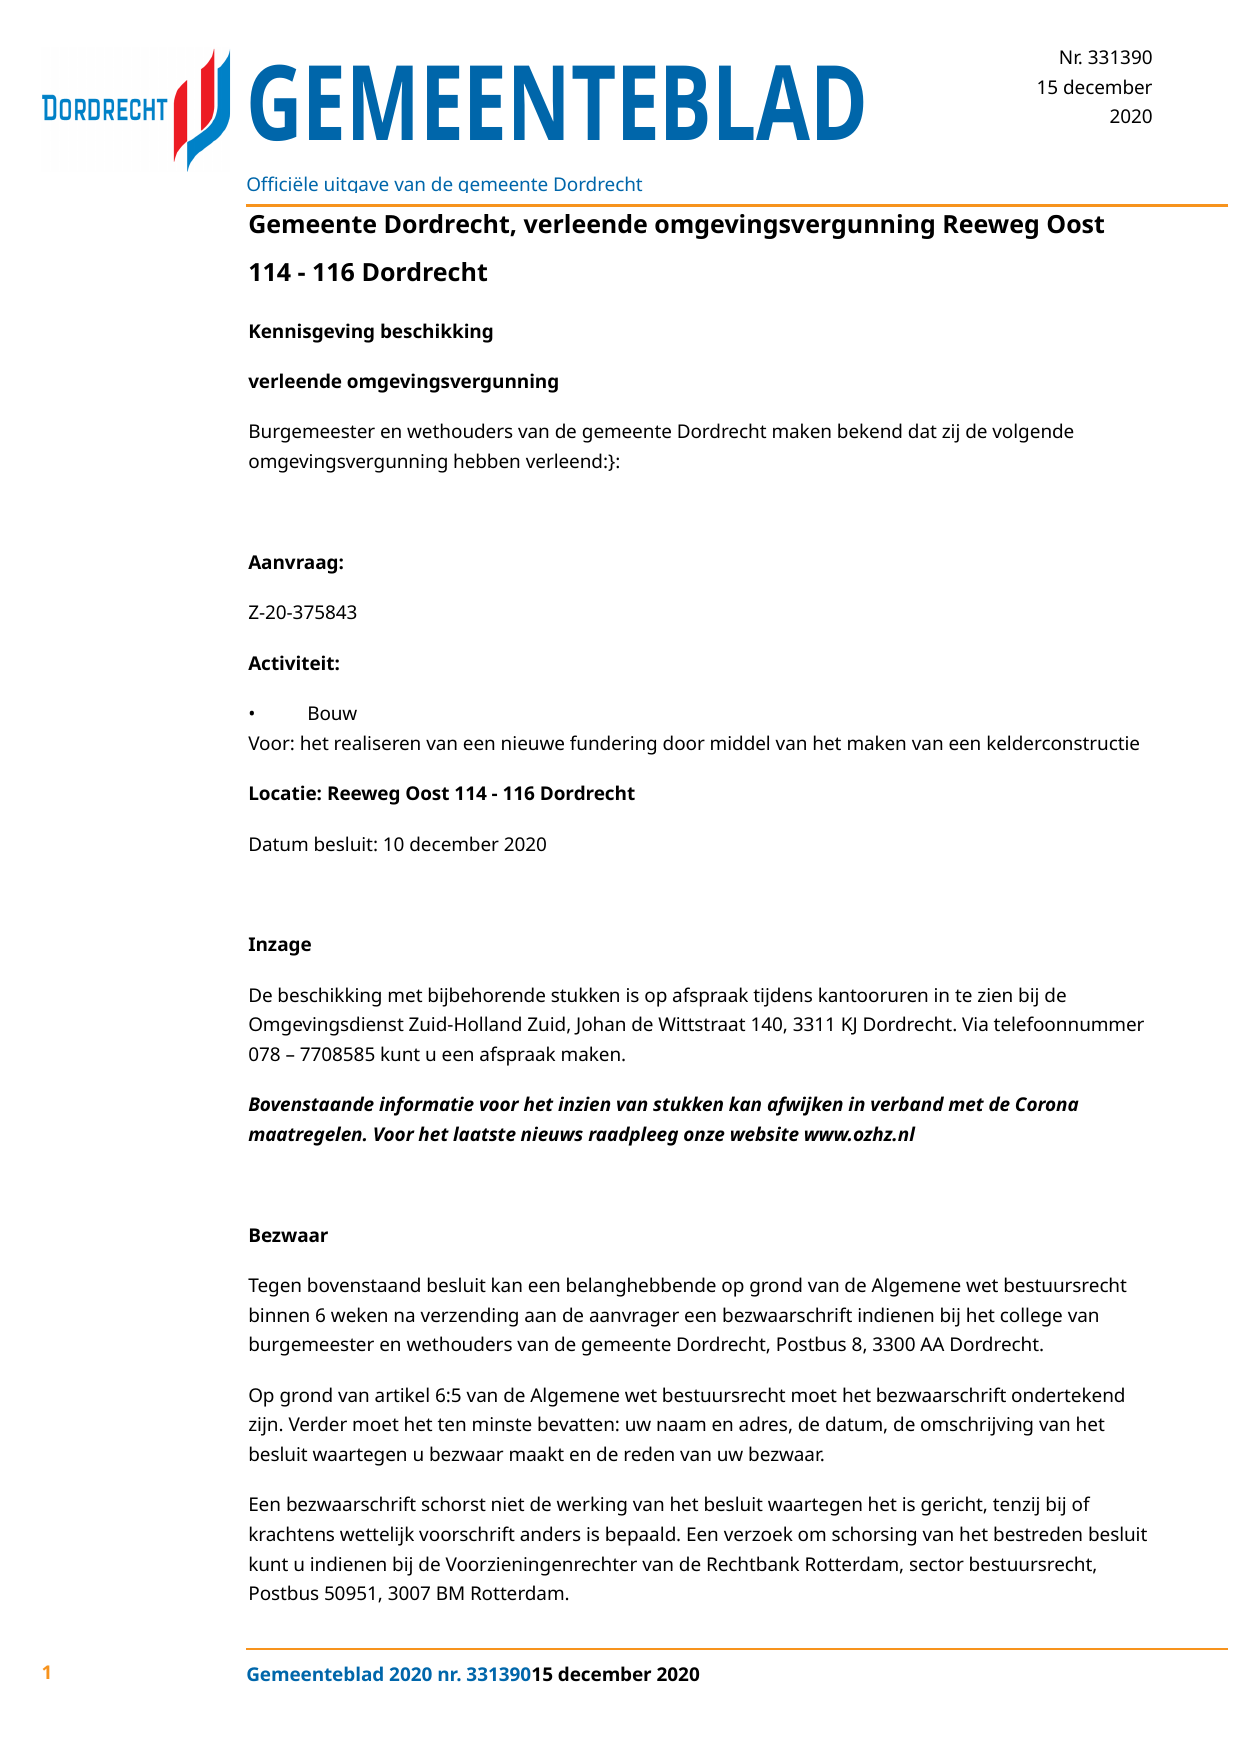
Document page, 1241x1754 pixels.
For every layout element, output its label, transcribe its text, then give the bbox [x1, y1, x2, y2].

text Bovenstaande informatie voor het inzien van stukken kan afwijken in verband met de Corona maatregelen. Voor het laatste nieuws raadpleeg onze website www.ozhz.nl [248, 1092, 1152, 1147]
text Op grond van artikel 6:5 van de Algemene wet bestuursrecht moet het bezwaarschrift ondertekend zijn. Verder moet het ten minste bevatten: uw naam en adres, de datum, de omschrijving van het besluit waartegen u bezwaar maakt en de reden van uw bezwaar. [248, 1382, 1152, 1467]
text Inzage [248, 932, 1152, 957]
text Voor: het realiseren van een nieuwe fundering door middel van het maken van een kelderconstructie [248, 730, 1152, 756]
text Gemeente Dordrecht, verleende omgevingsvergunning Reeweg Oost 114 - 116 Dordrecht [248, 207, 1152, 288]
text Burgemeester en wethouders van de gemeente Dordrecht maken bekend dat zij de volgende omgevingsvergunning hebben verleend:}: [248, 419, 1152, 474]
text Z-20-375843 [248, 599, 1152, 625]
text Aanvraag: [248, 549, 1152, 575]
text Tegen bovenstaand besluit kan een belanghebbende op grond van de Algemene wet bestuursrecht binnen 6 weken na verzending aan de aanvrager een bezwaarschrift indienen bij het college van burgemeester en wethouders van de gemeente Dordrecht, Postbus 8, 3300 AA Dordrecht. [248, 1272, 1152, 1357]
picture [41, 47, 231, 172]
text Activiteit: [248, 650, 1152, 676]
text Bezwaar [248, 1222, 1152, 1248]
list Bouw [248, 700, 1152, 726]
text Datum besluit: 10 december 2020 [248, 831, 1152, 857]
text Een bezwaarschrift schorst niet de werking van het besluit waartegen het is gericht, tenzij bij of krachtens wettelijk voorschrift anders is bepaald. Een verzoek om schorsing van het bestreden besluit kunt u indienen bij de Voorzieningenrechter van de Rechtbank Rotterdam, sector bestuursrecht, Postbus 50951, 3007 BM Rotterdam. [248, 1492, 1152, 1606]
text De beschikking met bijbehorende stukken is op afspraak tijdens kantooruren in te zien bij de Omgevingsdienst Zuid-Holland Zuid, Johan de Wittstraat 140, 3311 KJ Dordrecht. Via telefoonnummer 078 – 7708585 kunt u een afspraak maken. [248, 982, 1152, 1067]
text Kennisgeving beschikking [248, 318, 1152, 344]
text Locatie: Reeweg Oost 114 - 116 Dordrecht [248, 780, 1152, 806]
text verleende omgevingsvergunning [248, 368, 1152, 394]
